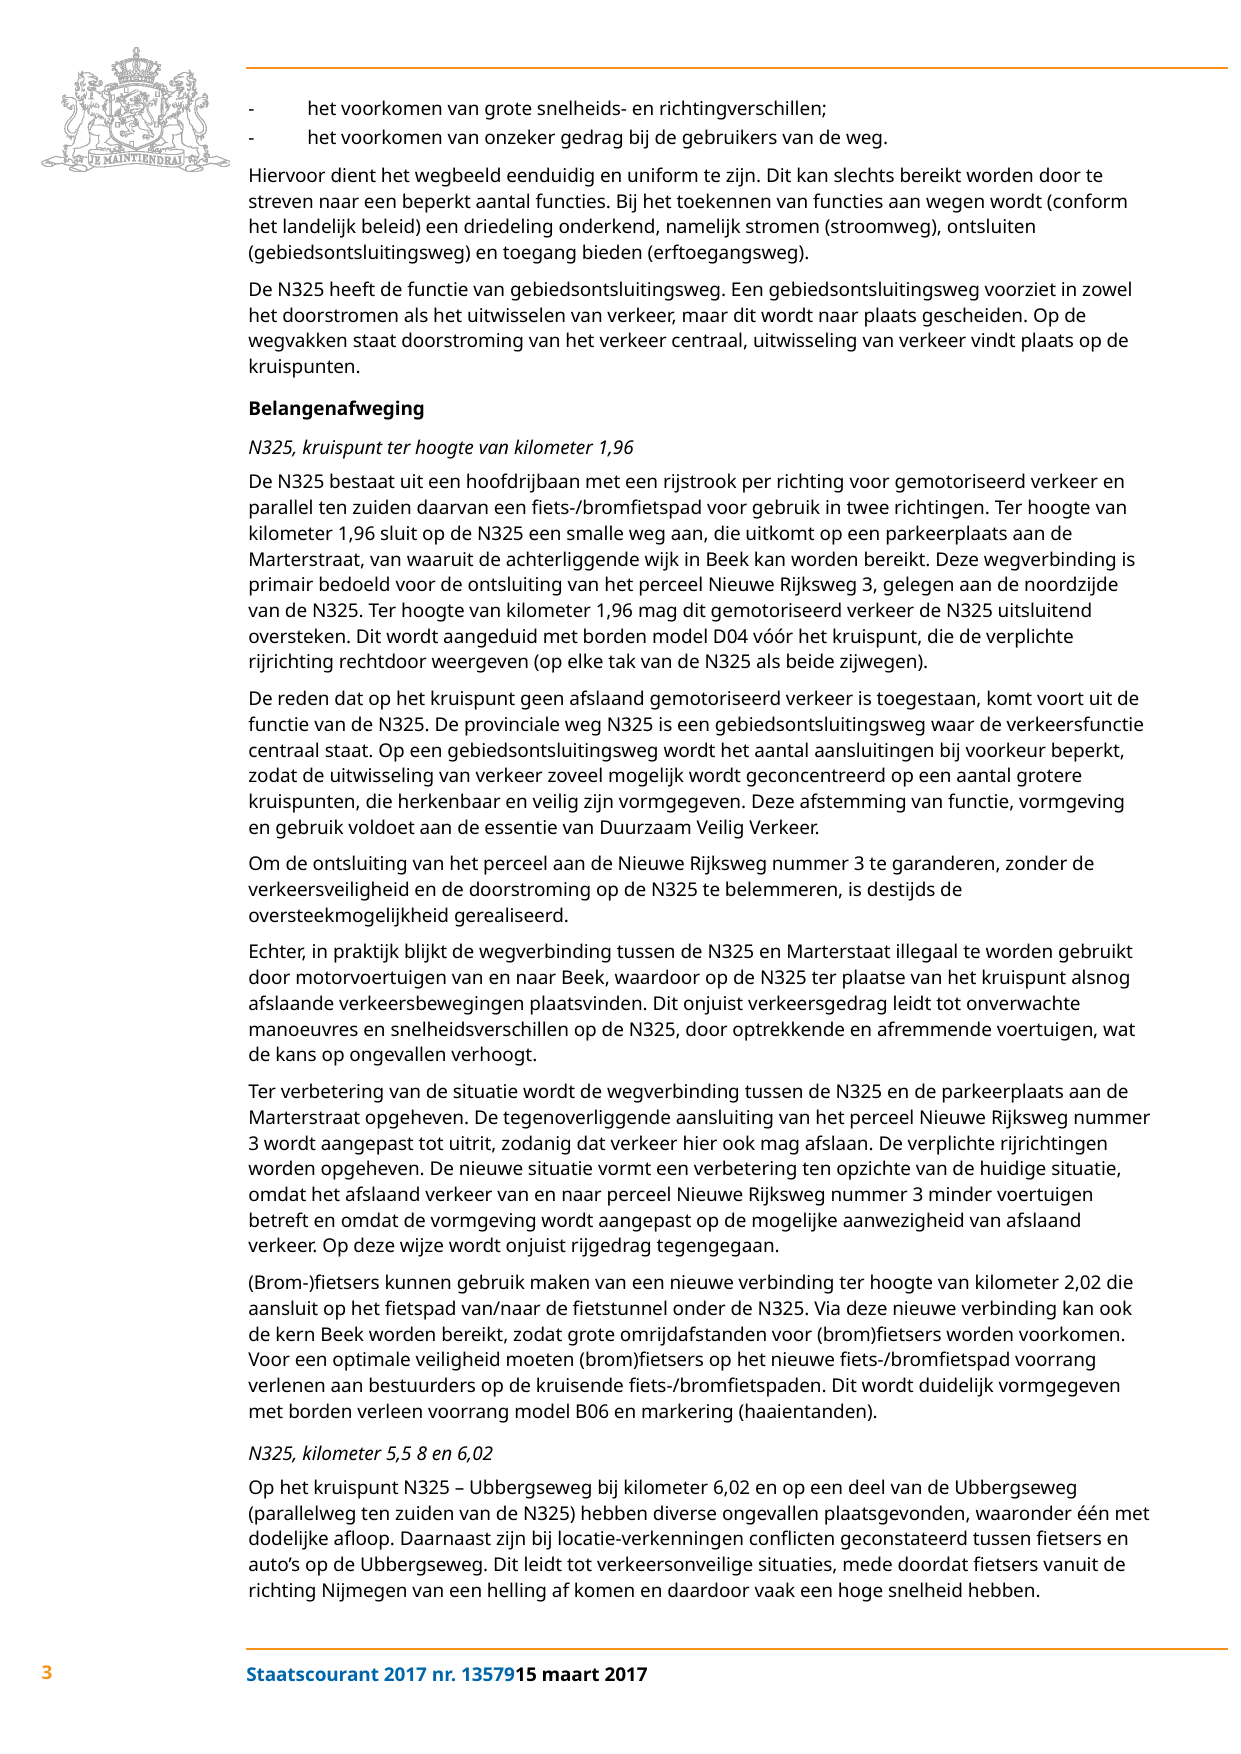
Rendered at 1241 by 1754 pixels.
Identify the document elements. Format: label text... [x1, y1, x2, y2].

text Echter, in praktijk blijkt de wegverbinding tussen de N325 en Marterstaat illegaal te worden gebruikt door motorvoertuigen van en naar Beek, waardoor op de N325 ter plaatse van het kruispunt alsnog afslaande verkeersbewegingen plaatsvinden. Dit onjuist verkeersgedrag leidt tot onverwachte manoeuvres en snelheidsverschillen op de N325, door optrekkende en afremmende voertuigen, wat de kans op ongevallen verhoogt. [248, 939, 1152, 1067]
text Hiervoor dient het wegbeeld eenduidig en uniform te zijn. Dit kan slechts bereikt worden door te streven naar een beperkt aantal functies. Bij het toekennen van functies aan wegen wordt (conform het landelijk beleid) een driedeling onderkend, namelijk stromen (stroomweg), ontsluiten (gebiedsontsluitingsweg) en toegang bieden (erftoegangsweg). [248, 162, 1152, 265]
text Belangenafweging [248, 395, 1152, 421]
text Op het kruispunt N325 – Ubbergseweg bij kilometer 6,02 en op een deel van de Ubbergseweg (parallelweg ten zuiden van de N325) hebben diverse ongevallen plaatsgevonden, waaronder één met dodelijke afloop. Daarnaast zijn bij locatie-verkenningen conflicten geconstateerd tussen fietsers en auto’s op de Ubbergseweg. Dit leidt tot verkeersonveilige situaties, mede doordat fietsers vanuit de richting Nijmegen van een helling af komen en daardoor vaak een hoge snelheid hebben. [248, 1474, 1152, 1603]
text Om de ontsluiting van het perceel aan de Nieuwe Rijksweg nummer 3 te garanderen, zonder de verkeersveiligheid en de doorstroming op de N325 te belemmeren, is destijds de oversteekmogelijkheid gerealiseerd. [248, 851, 1152, 928]
text De N325 heeft de functie van gebiedsontsluitingsweg. Een gebiedsontsluitingsweg voorziet in zowel het doorstromen als het uitwisselen van verkeer, maar dit wordt naar plaats gescheiden. Op de wegvakken staat doorstroming van het verkeer centraal, uitwisseling van verkeer vindt plaats op de kruispunten. [248, 276, 1152, 379]
list het voorkomen van onzeker gedrag bij de gebruikers van de weg. [248, 124, 1152, 150]
list het voorkomen van grote snelheids- en richtingverschillen; [248, 95, 1152, 121]
picture [41, 47, 231, 172]
text N325, kilometer 5,5 8 en 6,02 [248, 1440, 1152, 1466]
text De reden dat op het kruispunt geen afslaand gemotoriseerd verkeer is toegestaan, komt voort uit de functie van de N325. De provinciale weg N325 is een gebiedsontsluitingsweg waar de verkeersfunctie centraal staat. Op een gebiedsontsluitingsweg wordt het aantal aansluitingen bij voorkeur beperkt, zodat de uitwisseling van verkeer zoveel mogelijk wordt geconcentreerd op een aantal grotere kruispunten, die herkenbaar en veilig zijn vormgegeven. Deze afstemming van functie, vormgeving en gebruik voldoet aan de essentie van Duurzaam Veilig Verkeer. [248, 685, 1152, 840]
text De N325 bestaat uit een hoofdrijbaan met een rijstrook per richting voor gemotoriseerd verkeer en parallel ten zuiden daarvan een fiets-/bromfietspad voor gebruik in twee richtingen. Ter hoogte van kilometer 1,96 sluit op de N325 een smalle weg aan, die uitkomt op een parkeerplaats aan de Marterstraat, van waaruit de achterliggende wijk in Beek kan worden bereikt. Deze wegverbinding is primair bedoeld voor de ontsluiting van het perceel Nieuwe Rijksweg 3, gelegen aan de noordzijde van de N325. Ter hoogte van kilometer 1,96 mag dit gemotoriseerd verkeer de N325 uitsluitend oversteken. Dit wordt aangeduid met borden model D04 vóór het kruispunt, die de verplichte rijrichting rechtdoor weergeven (op elke tak van de N325 als beide zijwegen). [248, 468, 1152, 674]
text (Brom-)fietsers kunnen gebruik maken van een nieuwe verbinding ter hoogte van kilometer 2,02 die aansluit op het fietspad van/naar de fietstunnel onder de N325. Via deze nieuwe verbinding kan ook de kern Beek worden bereikt, zodat grote omrijdafstanden voor (brom)fietsers worden voorkomen. Voor een optimale veiligheid moeten (brom)fietsers op het nieuwe fiets-/bromfietspad voorrang verlenen aan bestuurders op de kruisende fiets-/bromfietspaden. Dit wordt duidelijk vormgegeven met borden verleen voorrang model B06 en markering (haaientanden). [248, 1269, 1152, 1424]
text N325, kruispunt ter hoogte van kilometer 1,96 [248, 434, 1152, 460]
text Ter verbetering van de situatie wordt de wegverbinding tussen de N325 en de parkeerplaats aan de Marterstraat opgeheven. De tegenoverliggende aansluiting van het perceel Nieuwe Rijksweg nummer 3 wordt aangepast tot uitrit, zodanig dat verkeer hier ook mag afslaan. De verplichte rijrichtingen worden opgeheven. De nieuwe situatie vormt een verbetering ten opzichte van de huidige situatie, omdat het afslaand verkeer van en naar perceel Nieuwe Rijksweg nummer 3 minder voertuigen betreft en omdat de vormgeving wordt aangepast op de mogelijke aanwezigheid van afslaand verkeer. Op deze wijze wordt onjuist rijgedrag tegengegaan. [248, 1078, 1152, 1258]
